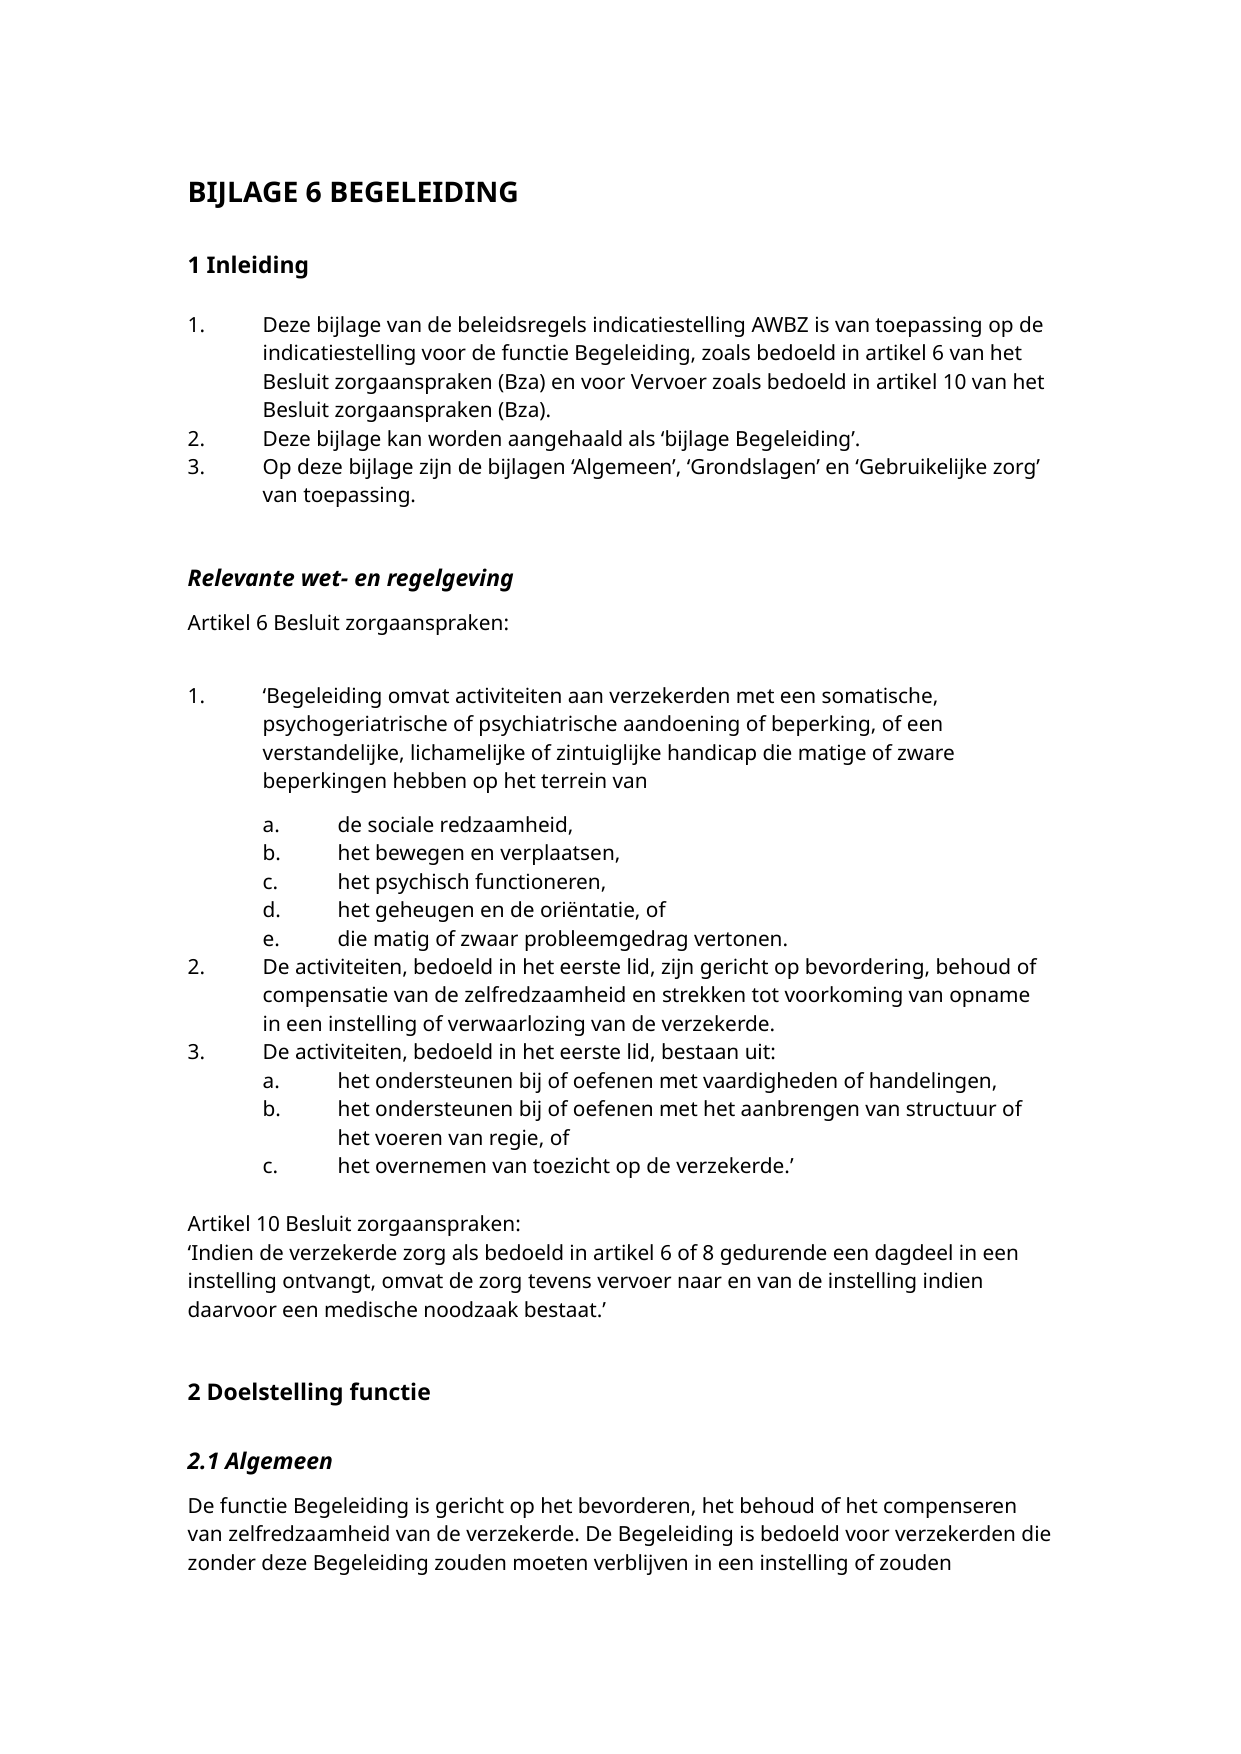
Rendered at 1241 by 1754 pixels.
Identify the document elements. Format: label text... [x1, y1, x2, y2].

text Artikel 10 Besluit zorgaanspraken: [187, 1209, 1053, 1238]
list het geheugen en de oriëntatie, of [262, 895, 1053, 924]
subtitle 2 Doelstelling functie [187, 1376, 1053, 1407]
list het overnemen van toezicht op de verzekerde.’ [262, 1151, 1053, 1179]
list het ondersteunen bij of oefenen met vaardigheden of handelingen, [262, 1066, 1053, 1094]
list die matig of zwaar probleemgedrag vertonen. [262, 924, 1053, 952]
list De activiteiten, bedoeld in het eerste lid, zijn gericht op bevordering, behoud of compensatie van de zelfredzaamheid en strekken tot voorkoming van opname in een instelling of verwaarlozing van de verzekerde. [187, 952, 1053, 1037]
list De activiteiten, bedoeld in het eerste lid, bestaan uit: [187, 1037, 1053, 1066]
subtitle 1 Inleiding [187, 249, 1053, 280]
list de sociale redzaamheid, [262, 810, 1053, 838]
text De functie Begeleiding is gericht op het bevorderen, het behoud of het compenseren van zelfredzaamheid van de verzekerde. De Begeleiding is bedoeld voor verzekerden die zonder deze Begeleiding zouden moeten verblijven in een instelling of zouden [187, 1491, 1053, 1576]
subtitle BIJLAGE 6 BEGELEIDING [187, 172, 1053, 211]
list het psychisch functioneren, [262, 867, 1053, 895]
list ‘Begeleiding omvat activiteiten aan verzekerden met een somatische, psychogeriatrische of psychiatrische aandoening of beperking, of een verstandelijke, lichamelijke of zintuiglijke handicap die matige of zware beperkingen hebben op het terrein van [187, 681, 1053, 795]
list Op deze bijlage zijn de bijlagen ‘Algemeen’, ‘Grondslagen’ en ‘Gebruikelijke zorg’ van toepassing. [187, 452, 1053, 509]
text ‘Indien de verzekerde zorg als bedoeld in artikel 6 of 8 gedurende een dagdeel in een instelling ontvangt, omvat de zorg tevens vervoer naar en van de instelling indien daarvoor een medische noodzaak bestaat.’ [187, 1238, 1053, 1323]
text Artikel 6 Besluit zorgaanspraken: [187, 608, 1053, 636]
list het bewegen en verplaatsen, [262, 838, 1053, 867]
list Deze bijlage van de beleidsregels indicatiestelling AWBZ is van toepassing op de indicatiestelling voor de functie Begeleiding, zoals bedoeld in artikel 6 van het Besluit zorgaanspraken (Bza) en voor Vervoer zoals bedoeld in artikel 10 van het Besluit zorgaanspraken (Bza). [187, 310, 1053, 424]
list Deze bijlage kan worden aangehaald als ‘bijlage Begeleiding’. [187, 424, 1053, 452]
subtitle Relevante wet- en regelgeving [187, 561, 1053, 593]
list het ondersteunen bij of oefenen met het aanbrengen van structuur of het voeren van regie, of [262, 1094, 1053, 1151]
subtitle 2.1 Algemeen [187, 1444, 1053, 1476]
